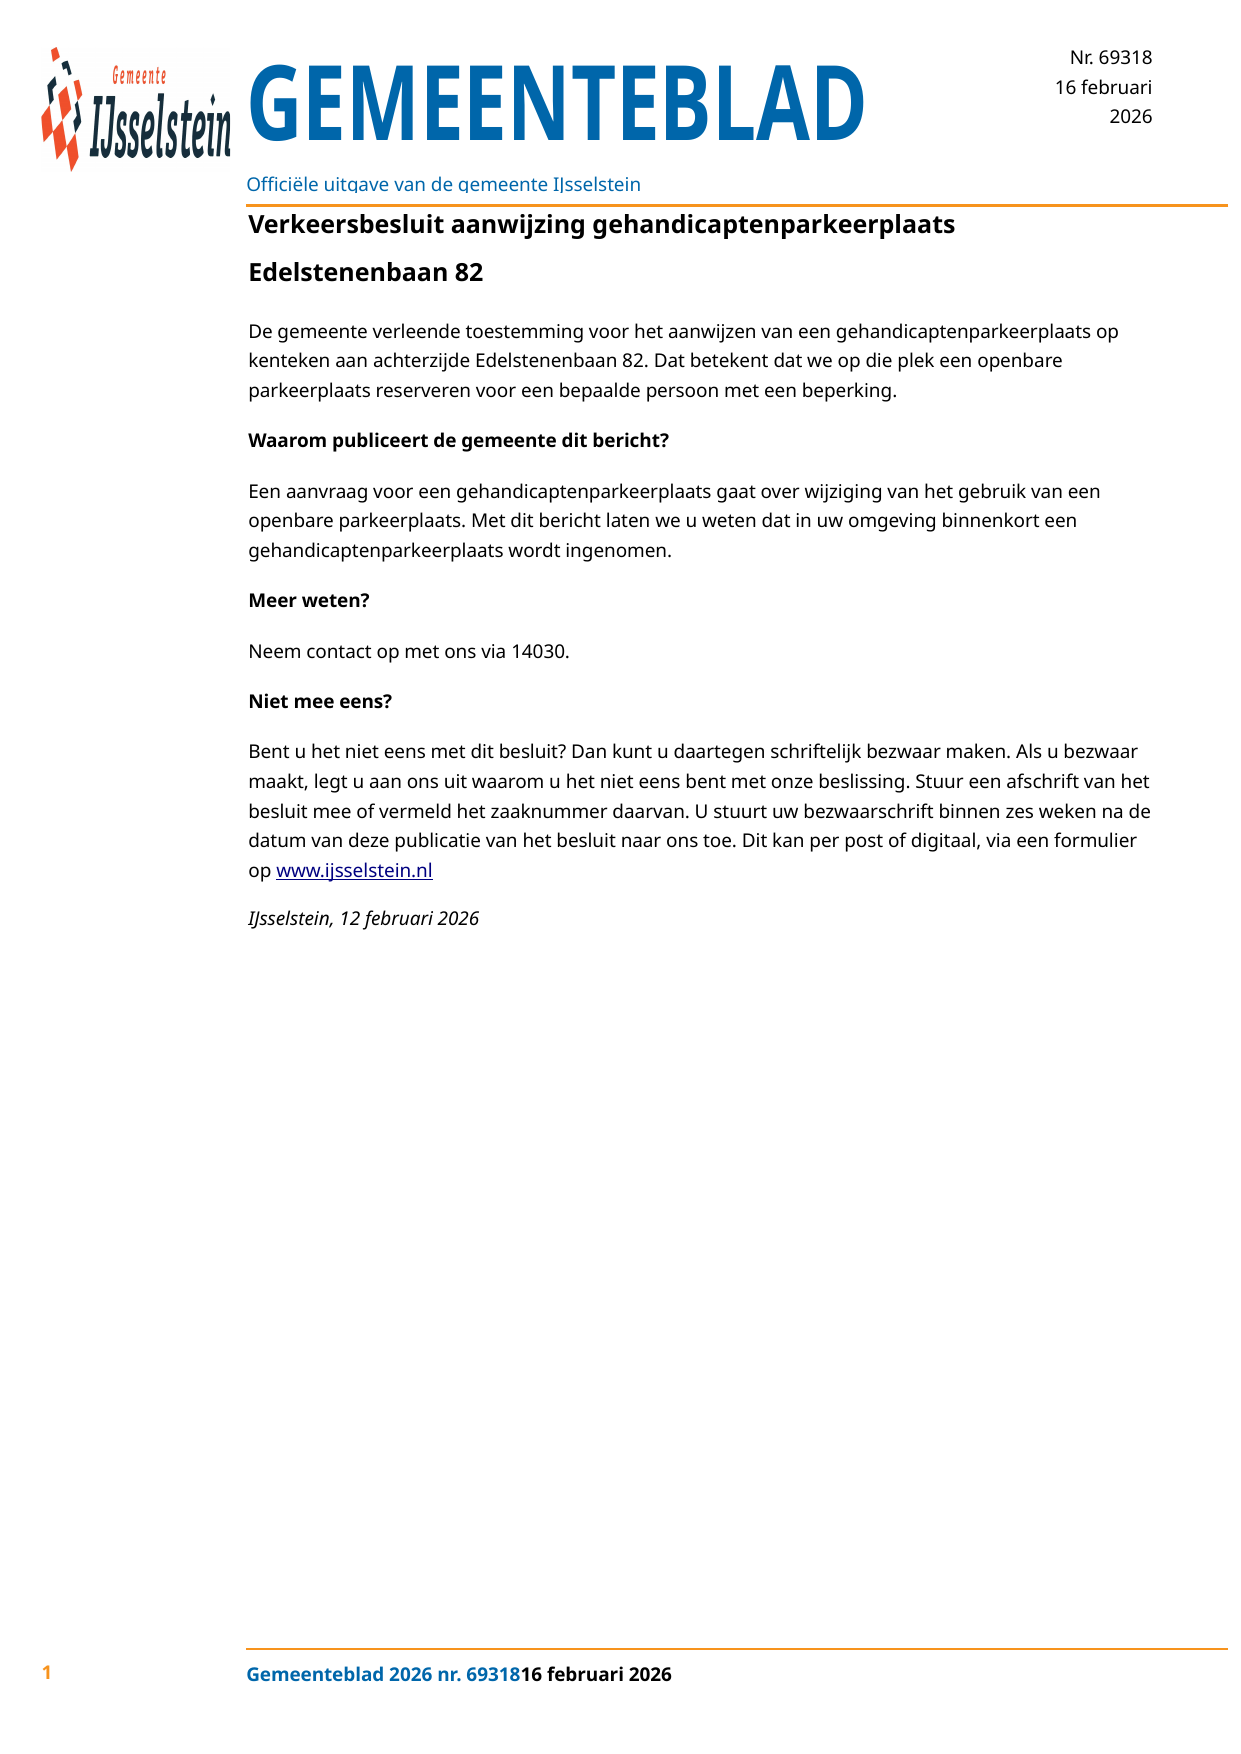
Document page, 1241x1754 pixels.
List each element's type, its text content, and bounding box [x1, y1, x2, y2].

text Een aanvraag voor een gehandicaptenparkeerplaats gaat over wijziging van het gebruik van een openbare parkeerplaats. Met dit bericht laten we u weten dat in uw omgeving binnenkort een gehandicaptenparkeerplaats wordt ingenomen. [248, 478, 1152, 563]
text Waarom publiceert de gemeente dit bericht? [248, 427, 1152, 453]
text Niet mee eens? [248, 688, 1152, 714]
picture [41, 47, 231, 172]
text De gemeente verleende toestemming voor het aanwijzen van een gehandicaptenparkeerplaats op kenteken aan achterzijde Edelstenenbaan 82. Dat betekent dat we op die plek een openbare parkeerplaats reserveren voor een bepaalde persoon met een beperking. [248, 318, 1152, 403]
text Neem contact op met ons via 14030. [248, 638, 1152, 664]
text Verkeersbesluit aanwijzing gehandicaptenparkeerplaats Edelstenenbaan 82 [248, 207, 1152, 288]
text IJsselstein, 12 februari 2026 [248, 905, 1152, 931]
text Bent u het niet eens met dit besluit? Dan kunt u daartegen schriftelijk bezwaar maken. Als u bezwaar maakt, legt u aan ons uit waarom u het niet eens bent met onze beslissing. Stuur een afschrift van het besluit mee of vermeld het zaaknummer daarvan. U stuurt uw bezwaarschrift binnen zes weken na de datum van deze publicatie van het besluit naar ons toe. Dit kan per post of digitaal, via een formulier op www.ijsselstein.nl [248, 739, 1152, 883]
text Meer weten? [248, 587, 1152, 613]
